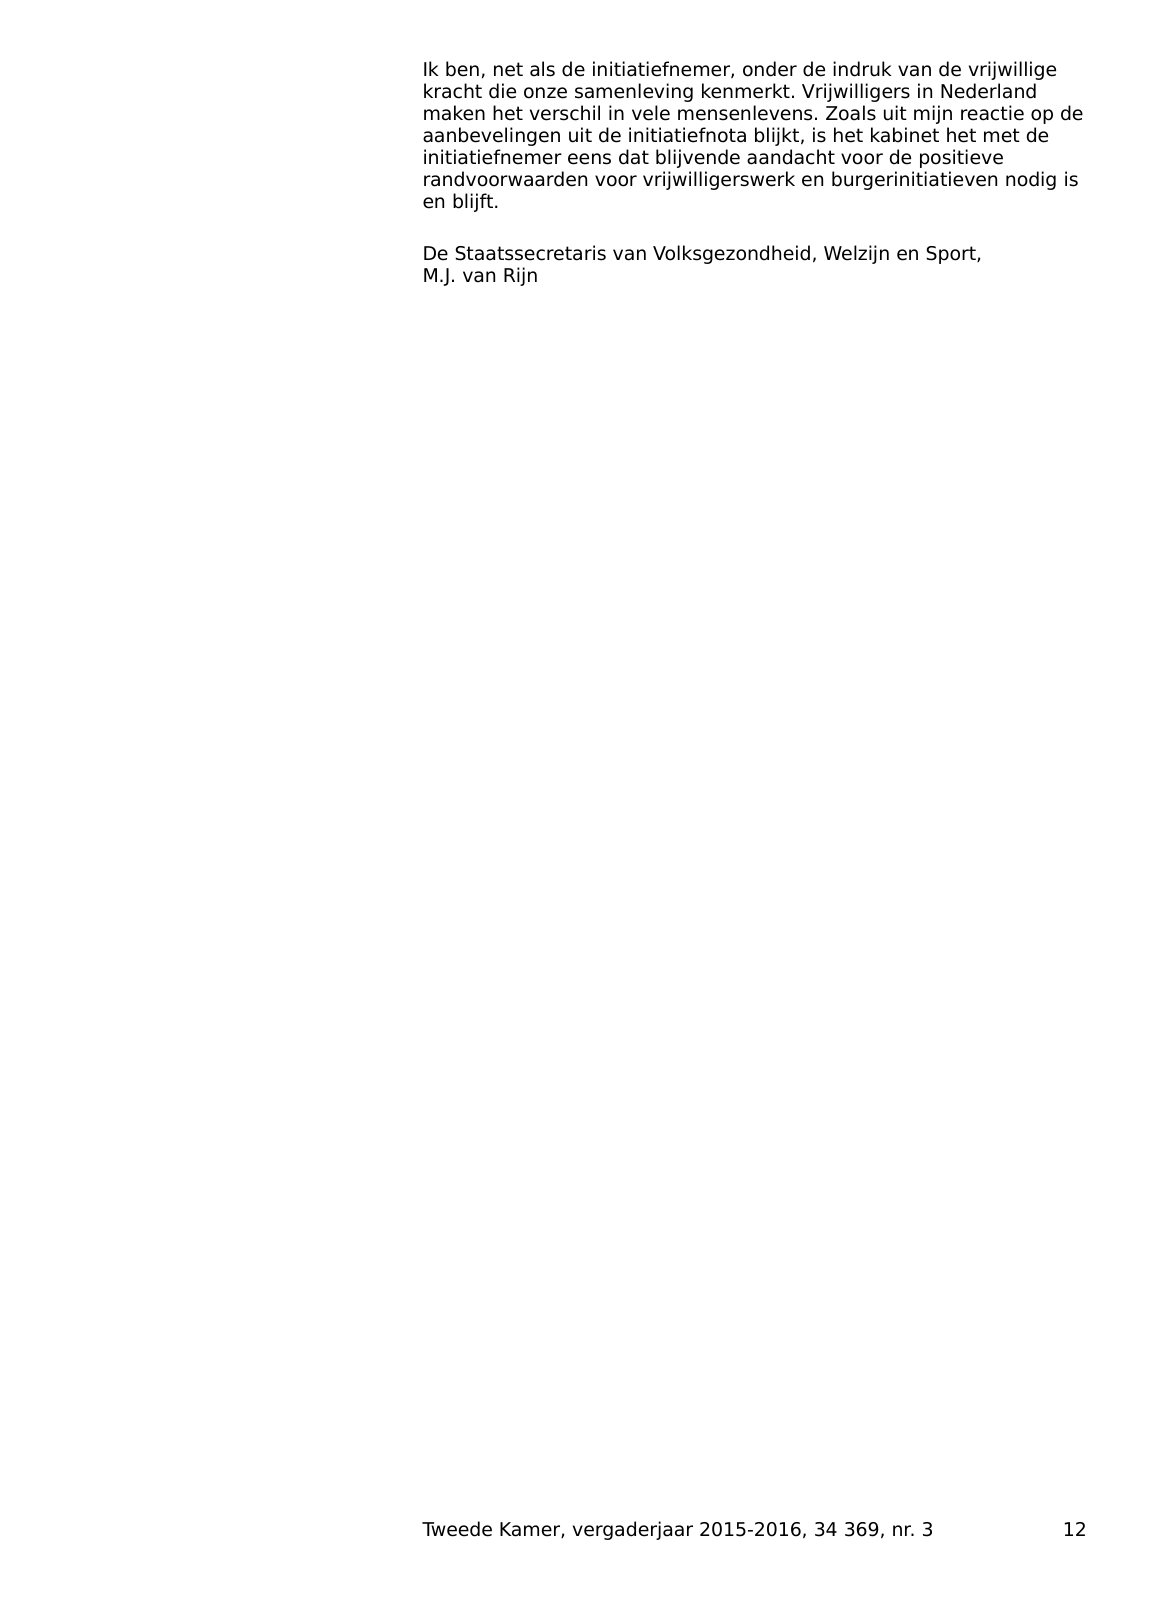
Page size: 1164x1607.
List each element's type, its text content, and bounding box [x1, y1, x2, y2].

text Ik ben, net als de initiatiefnemer, onder de indruk van de vrijwillige kracht die onze samenleving kenmerkt. Vrijwilligers in Nederland maken het verschil in vele mensenlevens. Zoals uit mijn reactie op de aanbevelingen uit de initiatiefnota blijkt, is het kabinet het met de initiatiefnemer eens dat blijvende aandacht voor de positieve randvoorwaarden voor vrijwilligerswerk en burgerinitiatieven nodig is en blijft. [422, 59, 1087, 213]
text De Staatssecretaris van Volksgezondheid, Welzijn en Sport, M.J. van Rijn [422, 243, 1087, 287]
